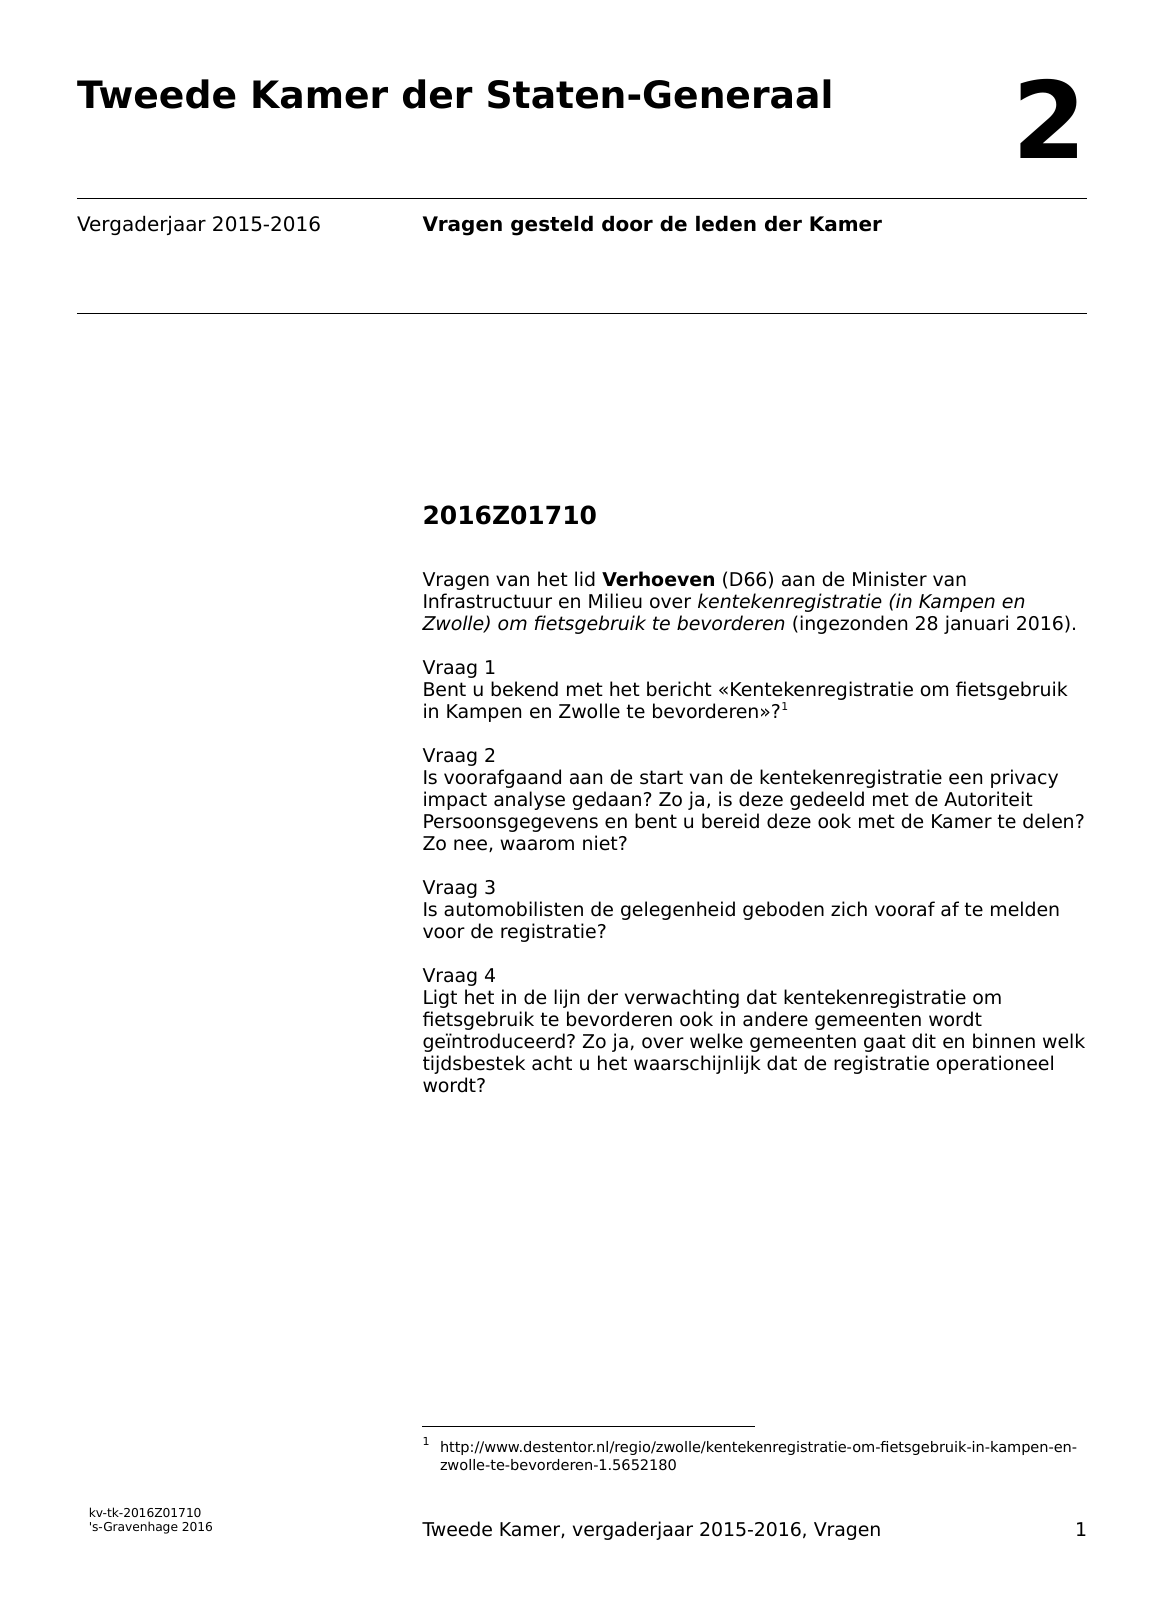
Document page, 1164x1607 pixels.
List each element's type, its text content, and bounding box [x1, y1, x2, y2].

text Vraag 4 [422, 965, 1087, 987]
table_header Tweede Kamer der Staten-Generaal [77, 59, 886, 198]
table_cell Vergaderjaar 2015-2016 [77, 199, 422, 313]
text Vraag 2 [422, 745, 1087, 767]
text kv-tk-2016Z01710 [88, 1506, 323, 1520]
text 's-Gravenhage 2016 [88, 1520, 323, 1534]
table_header 2 [886, 59, 1087, 198]
text Vraag 3 [422, 877, 1087, 899]
table_cell Vragen gesteld door de leden der Kamer [422, 199, 1087, 313]
text Is automobilisten de gelegenheid geboden zich vooraf af te melden voor de registratie? [422, 899, 1087, 943]
text Is voorafgaand aan de start van de kentekenregistratie een privacy impact analyse gedaan? Zo ja, is deze gedeeld met de Autoriteit Persoonsgegevens en bent u bereid deze ook met de Kamer te delen? Zo nee, waarom niet? [422, 767, 1087, 855]
text Bent u bekend met het bericht «Kentekenregistratie om fietsgebruik in Kampen en Zwolle te bevorderen»? [422, 679, 1087, 723]
text http://www.destentor.nl/regio/zwolle/kentekenregistratie-om-fietsgebruik-in-kampen-en-zwolle-te-bevorderen-1.5652180 [422, 1435, 1087, 1474]
text 2016Z01710 [422, 501, 1087, 531]
text Vraag 1 [422, 657, 1087, 679]
text Vragen van het lid Verhoeven (D66) aan de Minister van Infrastructuur en Milieu over kentekenregistratie (in Kampen en Zwolle) om fietsgebruik te bevorderen (ingezonden 28 januari 2016). [422, 569, 1087, 635]
text Ligt het in de lijn der verwachting dat kentekenregistratie om fietsgebruik te bevorderen ook in andere gemeenten wordt geïntroduceerd? Zo ja, over welke gemeenten gaat dit en binnen welk tijdsbestek acht u het waarschijnlijk dat de registratie operationeel wordt? [422, 987, 1087, 1097]
